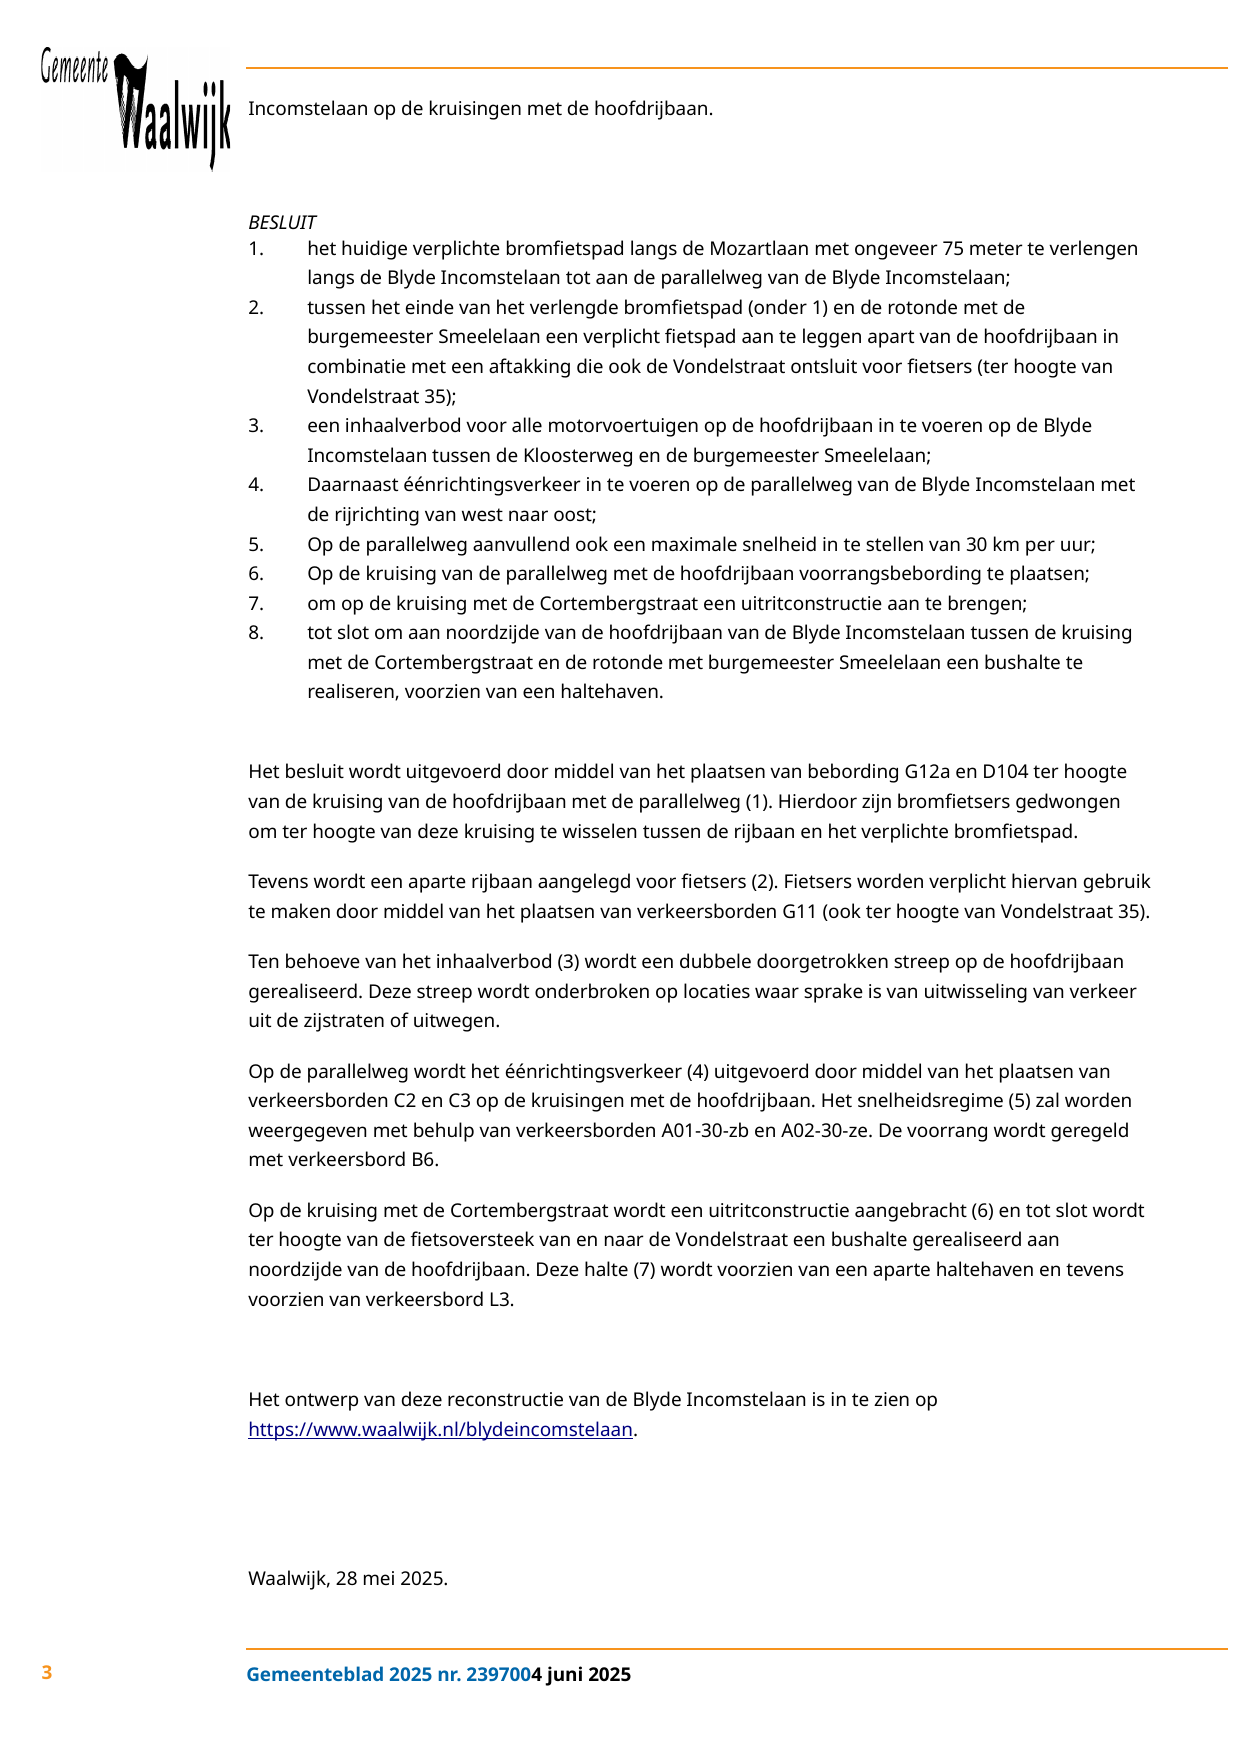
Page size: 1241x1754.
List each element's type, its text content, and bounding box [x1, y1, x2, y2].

text Waalwijk, 28 mei 2025. [248, 1565, 1152, 1591]
list Op de kruising van de parallelweg met de hoofdrijbaan voorrangsbebording te plaatsen; [248, 560, 1152, 586]
text Het besluit wordt uitgevoerd door middel van het plaatsen van bebording G12a en D104 ter hoogte van de kruising van de hoofdrijbaan met de parallelweg (1). Hierdoor zijn bromfietsers gedwongen om ter hoogte van deze kruising te wisselen tussen de rijbaan en het verplichte bromfietspad. [248, 759, 1152, 843]
text Op de kruising met de Cortembergstraat wordt een uitritconstructie aangebracht (6) en tot slot wordt ter hoogte van de fietsoversteek van en naar de Vondelstraat een bushalte gerealiseerd aan noordzijde van de hoofdrijbaan. Deze halte (7) wordt voorzien van een aparte haltehaven en tevens voorzien van verkeersbord L3. [248, 1197, 1152, 1311]
text Het ontwerp van deze reconstructie van de Blyde Incomstelaan is in te zien op https://www.waalwijk.nl/blydeincomstelaan. [248, 1387, 1152, 1442]
list om op de kruising met de Cortembergstraat een uitritconstructie aan te brengen; [248, 590, 1152, 616]
list tussen het einde van het verlengde bromfietspad (onder 1) en de rotonde met de burgemeester Smeelelaan een verplicht fietspad aan te leggen apart van de hoofdrijbaan in combinatie met een aftakking die ook de Vondelstraat ontsluit voor fietsers (ter hoogte van Vondelstraat 35); [248, 294, 1152, 408]
list Op de parallelweg aanvullend ook een maximale snelheid in te stellen van 30 km per uur; [248, 531, 1152, 556]
picture [41, 47, 231, 172]
list een inhaalverbod voor alle motorvoertuigen op de hoofdrijbaan in te voeren op de Blyde Incomstelaan tussen de Kloosterweg en de burgemeester Smeelelaan; [248, 412, 1152, 468]
list tot slot om aan noordzijde van de hoofdrijbaan van de Blyde Incomstelaan tussen de kruising met de Cortembergstraat en de rotonde met burgemeester Smeelelaan een bushalte te realiseren, voorzien van een haltehaven. [248, 619, 1152, 704]
text Op de parallelweg wordt het éénrichtingsverkeer (4) uitgevoerd door middel van het plaatsen van verkeersborden C2 en C3 op de kruisingen met de hoofdrijbaan. Het snelheidsregime (5) zal worden weergegeven met behulp van verkeersborden A01-30-zb en A02-30-ze. De voorrang wordt geregeld met verkeersbord B6. [248, 1058, 1152, 1172]
text Ten behoeve van het inhaalverbod (3) wordt een dubbele doorgetrokken streep op de hoofdrijbaan gerealiseerd. Deze streep wordt onderbroken op locaties waar sprake is van uitwisseling van verkeer uit de zijstraten of uitwegen. [248, 948, 1152, 1033]
list Daarnaast éénrichtingsverkeer in te voeren op de parallelweg van de Blyde Incomstelaan met de rijrichting van west naar oost; [248, 472, 1152, 527]
text Tevens wordt een aparte rijbaan aangelegd voor fietsers (2). Fietsers worden verplicht hiervan gebruik te maken door middel van het plaatsen van verkeersborden G11 (ook ter hoogte van Vondelstraat 35). [248, 868, 1152, 923]
list het huidige verplichte bromfietspad langs de Mozartlaan met ongeveer 75 meter te verlengen langs de Blyde Incomstelaan tot aan de parallelweg van de Blyde Incomstelaan; [248, 235, 1152, 290]
text BESLUIT [248, 209, 1152, 235]
text Incomstelaan op de kruisingen met de hoofdrijbaan. [248, 95, 1152, 121]
